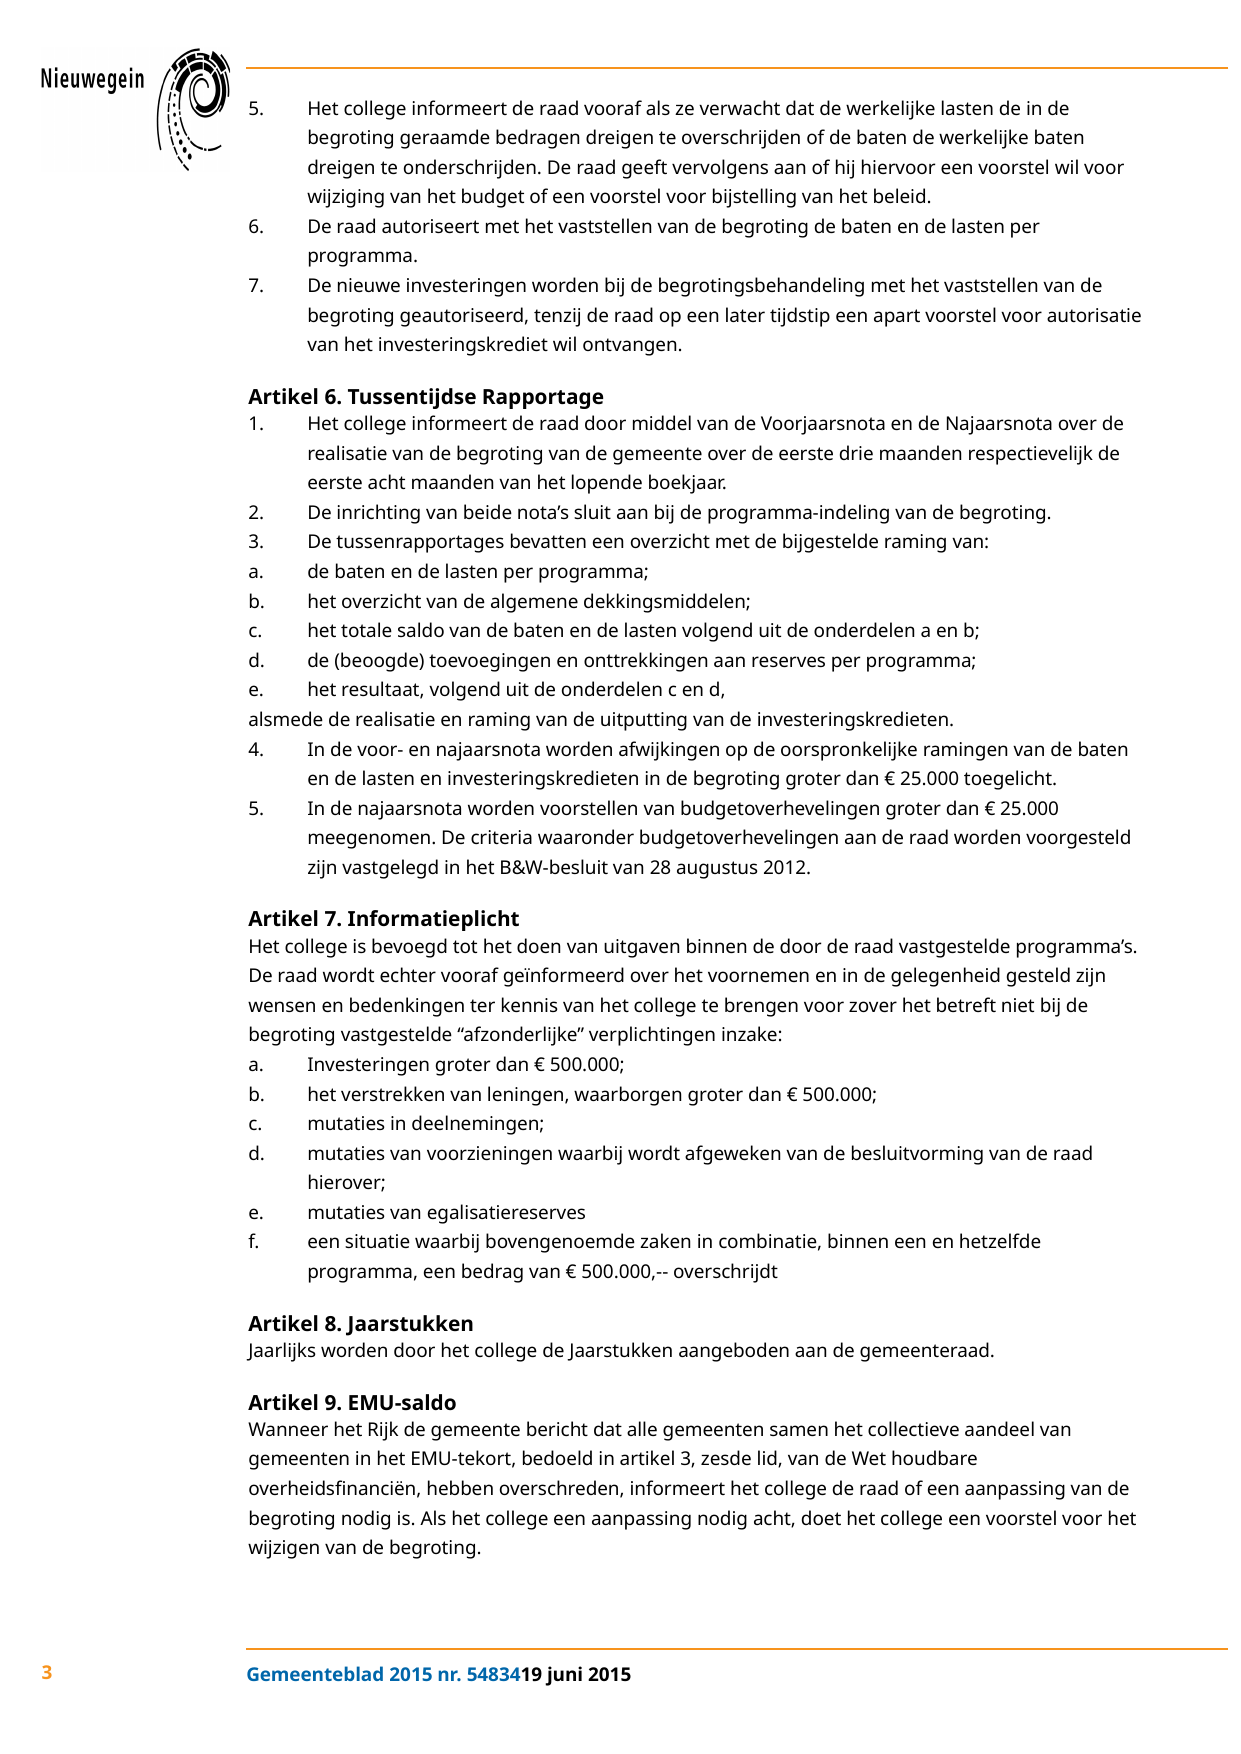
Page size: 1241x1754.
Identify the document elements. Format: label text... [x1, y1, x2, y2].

list De tussenrapportages bevatten een overzicht met de bijgestelde raming van: [248, 529, 1152, 554]
list mutaties in deelnemingen; [248, 1110, 1152, 1136]
text Jaarlijks worden door het college de Jaarstukken aangeboden aan de gemeenteraad. [248, 1337, 1152, 1363]
list De inrichting van beide nota’s sluit aan bij de programma-indeling van de begroting. [248, 499, 1152, 525]
text alsmede de realisatie en raming van de uitputting van de investeringskredieten. [248, 706, 1152, 732]
list Investeringen groter dan € 500.000; [248, 1051, 1152, 1077]
list het resultaat, volgend uit de onderdelen c en d, [248, 677, 1152, 702]
list het totale saldo van de baten en de lasten volgend uit de onderdelen a en b; [248, 617, 1152, 643]
text Artikel 7. Informatieplicht [248, 904, 1152, 933]
list de (beoogde) toevoegingen en onttrekkingen aan reserves per programma; [248, 647, 1152, 673]
list Het college informeert de raad vooraf als ze verwacht dat de werkelijke lasten de in de begroting geraamde bedragen dreigen te overschrijden of de baten de werkelijke baten dreigen te onderschrijden. De raad geeft vervolgens aan of hij hiervoor een voorstel wil voor wijziging van het budget of een voorstel voor bijstelling van het beleid. [248, 95, 1152, 209]
list In de najaarsnota worden voorstellen van budgetoverhevelingen groter dan € 25.000 meegenomen. De criteria waaronder budgetoverhevelingen aan de raad worden voorgesteld zijn vastgelegd in het B&W-besluit van 28 augustus 2012. [248, 795, 1152, 880]
list mutaties van voorzieningen waarbij wordt afgeweken van de besluitvorming van de raad hierover; [248, 1140, 1152, 1195]
list een situatie waarbij bovengenoemde zaken in combinatie, binnen een en hetzelfde programma, een bedrag van € 500.000,-- overschrijdt [248, 1229, 1152, 1284]
text Wanneer het Rijk de gemeente bericht dat alle gemeenten samen het collectieve aandeel van gemeenten in het EMU-tekort, bedoeld in artikel 3, zesde lid, van de Wet houdbare overheidsfinanciën, hebben overschreden, informeert het college de raad of een aanpassing van de begroting nodig is. Als het college een aanpassing nodig acht, doet het college een voorstel voor het wijzigen van de begroting. [248, 1416, 1152, 1560]
list De raad autoriseert met het vaststellen van de begroting de baten en de lasten per programma. [248, 213, 1152, 268]
list het overzicht van de algemene dekkingsmiddelen; [248, 588, 1152, 613]
list mutaties van egalisatiereserves [248, 1199, 1152, 1225]
list In de voor- en najaarsnota worden afwijkingen op de oorspronkelijke ramingen van de baten en de lasten en investeringskredieten in de begroting groter dan € 25.000 toegelicht. [248, 736, 1152, 791]
text Artikel 6. Tussentijdse Rapportage [248, 382, 1152, 410]
list De nieuwe investeringen worden bij de begrotingsbehandeling met het vaststellen van de begroting geautoriseerd, tenzij de raad op een later tijdstip een apart voorstel voor autorisatie van het investeringskrediet wil ontvangen. [248, 272, 1152, 357]
text Artikel 8. Jaarstukken [248, 1309, 1152, 1337]
picture [41, 47, 231, 172]
list het verstrekken van leningen, waarborgen groter dan € 500.000; [248, 1081, 1152, 1107]
text Het college is bevoegd tot het doen van uitgaven binnen de door de raad vastgestelde programma’s. De raad wordt echter vooraf geïnformeerd over het voornemen en in de gelegenheid gesteld zijn wensen en bedenkingen ter kennis van het college te brengen voor zover het betreft niet bij de begroting vastgestelde “afzonderlijke” verplichtingen inzake: [248, 933, 1152, 1047]
list de baten en de lasten per programma; [248, 558, 1152, 584]
text Artikel 9. EMU-saldo [248, 1388, 1152, 1416]
list Het college informeert de raad door middel van de Voorjaarsnota en de Najaarsnota over de realisatie van de begroting van de gemeente over de eerste drie maanden respectievelijk de eerste acht maanden van het lopende boekjaar. [248, 410, 1152, 495]
